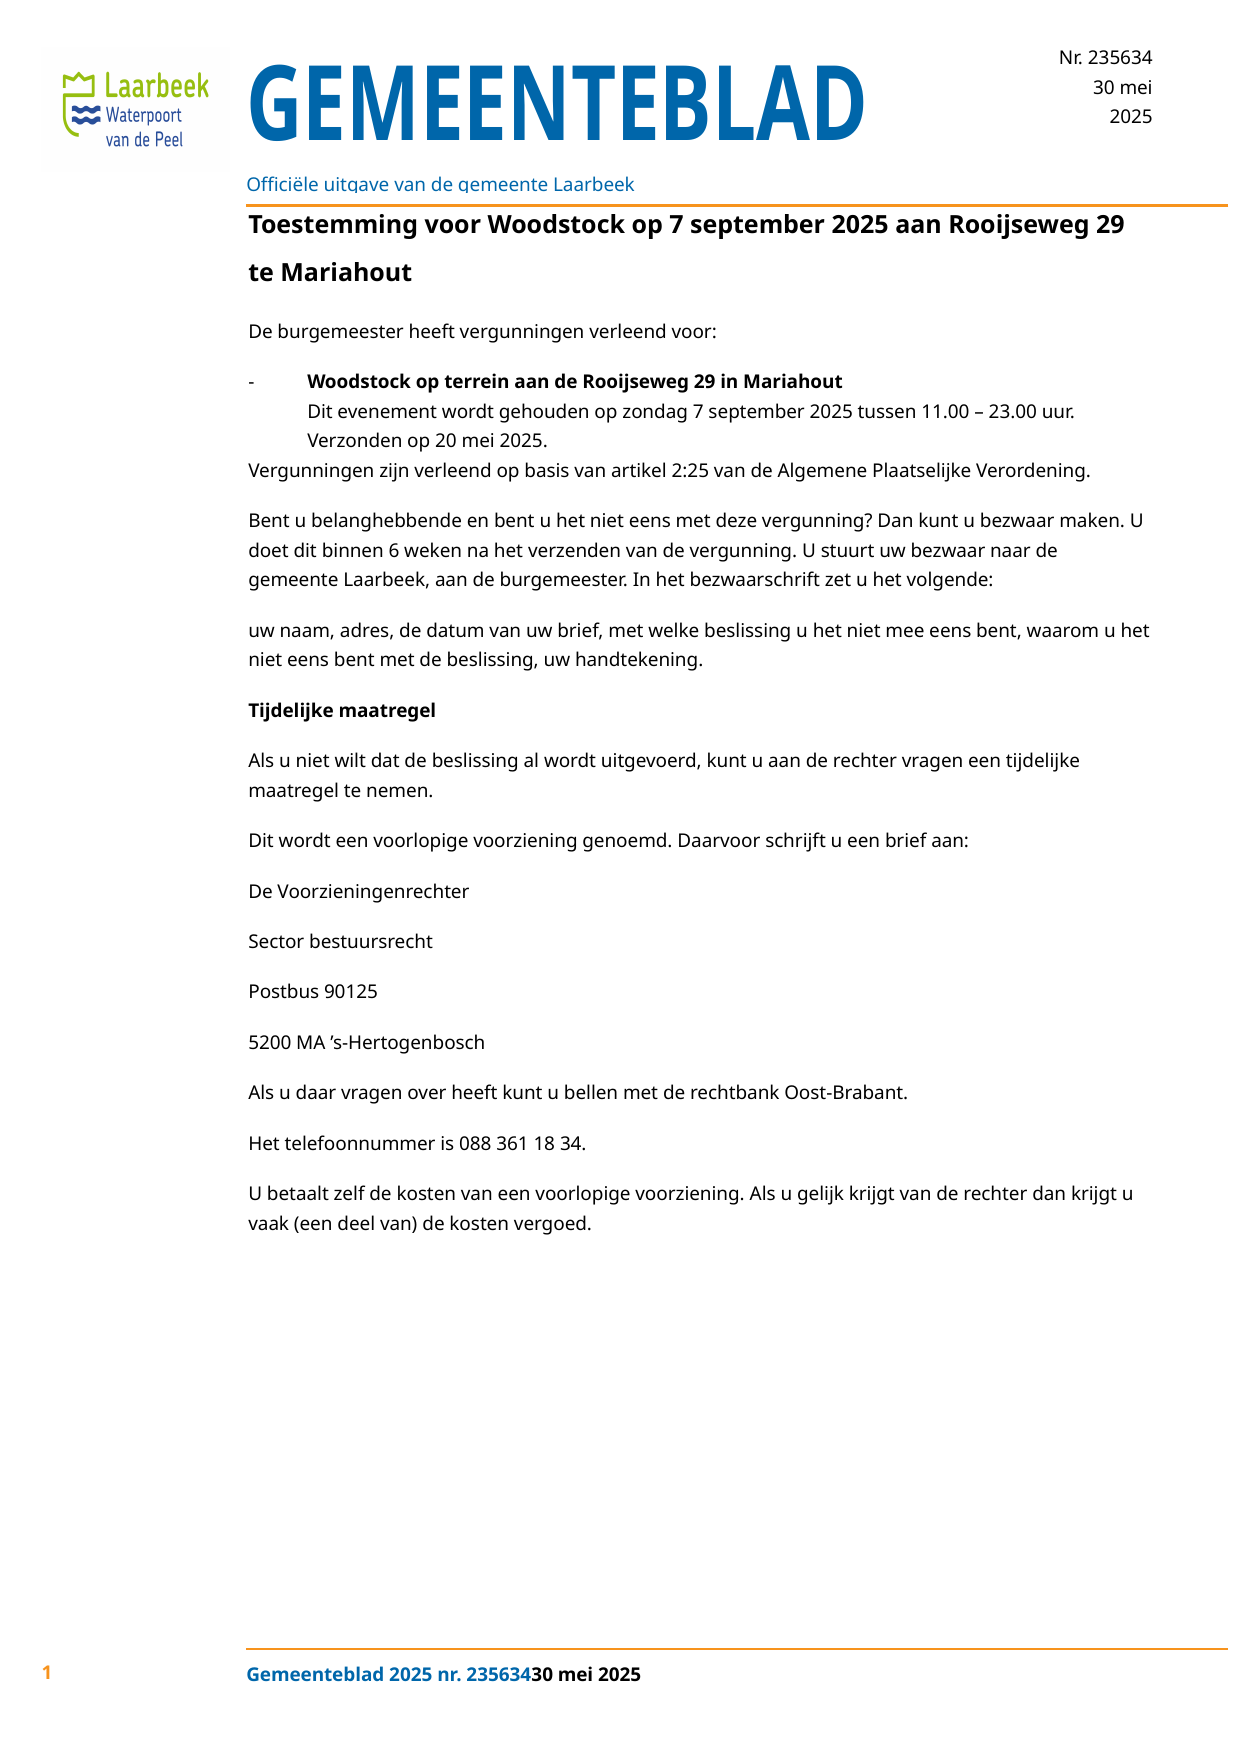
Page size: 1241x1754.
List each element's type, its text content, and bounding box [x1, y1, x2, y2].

list Dit evenement wordt gehouden op zondag 7 september 2025 tussen 11.00 – 23.00 uur. Verzonden op 20 mei 2025. [248, 398, 1152, 453]
text U betaalt zelf de kosten van een voorlopige voorziening. Als u gelijk krijgt van de rechter dan krijgt u vaak (een deel van) de kosten vergoed. [248, 1180, 1152, 1236]
picture [41, 47, 231, 172]
text 5200 MA ’s-Hertogenbosch [248, 1029, 1152, 1055]
text uw naam, adres, de datum van uw brief, met welke beslissing u het niet mee eens bent, waarom u het niet eens bent met de beslissing, uw handtekening. [248, 617, 1152, 672]
text Tijdelijke maatregel [248, 697, 1152, 723]
text Postbus 90125 [248, 979, 1152, 1004]
text Vergunningen zijn verleend op basis van artikel 2:25 van de Algemene Plaatselijke Verordening. [248, 457, 1152, 483]
text Sector bestuursrecht [248, 928, 1152, 954]
text Toestemming voor Woodstock op 7 september 2025 aan Rooijseweg 29 te Mariahout [248, 207, 1152, 288]
list Woodstock op terrein aan de Rooijseweg 29 in Mariahout [248, 368, 1152, 394]
text De Voorzieningenrechter [248, 878, 1152, 904]
text Dit wordt een voorlopige voorziening genoemd. Daarvoor schrijft u een brief aan: [248, 827, 1152, 853]
text Als u daar vragen over heeft kunt u bellen met de rechtbank Oost-Brabant. [248, 1079, 1152, 1105]
text Bent u belanghebbende en bent u het niet eens met deze vergunning? Dan kunt u bezwaar maken. U doet dit binnen 6 weken na het verzenden van de vergunning. U stuurt uw bezwaar naar de gemeente Laarbeek, aan de burgemeester. In het bezwaarschrift zet u het volgende: [248, 507, 1152, 592]
text Het telefoonnummer is 088 361 18 34. [248, 1130, 1152, 1156]
text De burgemeester heeft vergunningen verleend voor: [248, 318, 1152, 344]
text Als u niet wilt dat de beslissing al wordt uitgevoerd, kunt u aan de rechter vragen een tijdelijke maatregel te nemen. [248, 747, 1152, 803]
